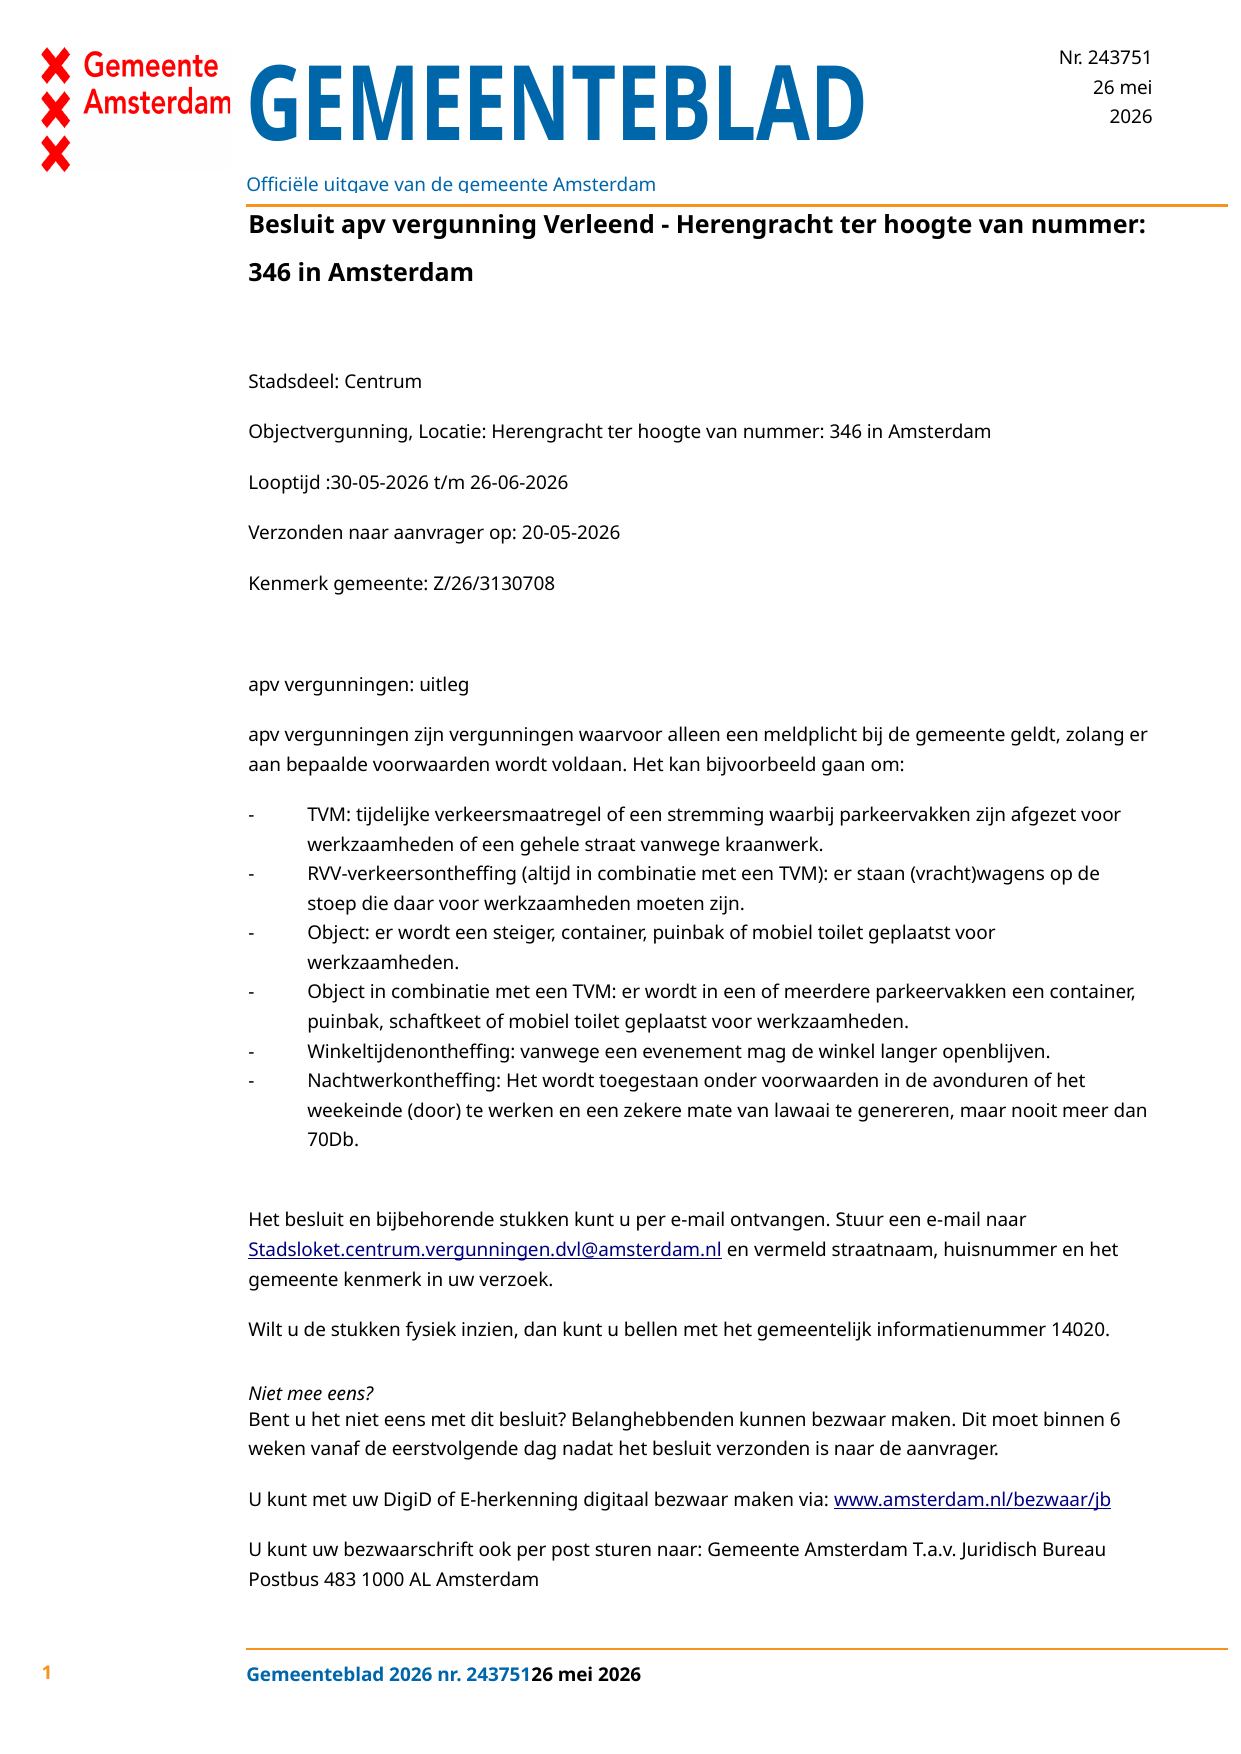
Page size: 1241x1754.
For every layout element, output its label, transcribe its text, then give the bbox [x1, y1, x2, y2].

text U kunt uw bezwaarschrift ook per post sturen naar: Gemeente Amsterdam T.a.v. Juridisch Bureau Postbus 483 1000 AL Amsterdam [248, 1536, 1152, 1592]
text apv vergunningen zijn vergunningen waarvoor alleen een meldplicht bij de gemeente geldt, zolang er aan bepaalde voorwaarden wordt voldaan. Het kan bijvoorbeeld gaan om: [248, 721, 1152, 777]
text Bent u het niet eens met dit besluit? Belanghebbenden kunnen bezwaar maken. Dit moet binnen 6 weken vanaf de eerstvolgende dag nadat het besluit verzonden is naar de aanvrager. [248, 1406, 1152, 1461]
text Niet mee eens? [248, 1380, 1152, 1406]
list Object in combinatie met een TVM: er wordt in een of meerdere parkeervakken een container, puinbak, schaftkeet of mobiel toilet geplaatst voor werkzaamheden. [248, 979, 1152, 1034]
text Stadsdeel: Centrum [248, 368, 1152, 394]
list TVM: tijdelijke verkeersmaatregel of een stremming waarbij parkeervakken zijn afgezet voor werkzaamheden of een gehele straat vanwege kraanwerk. [248, 801, 1152, 857]
list Object: er wordt een steiger, container, puinbak of mobiel toilet geplaatst voor werkzaamheden. [248, 919, 1152, 975]
text Kenmerk gemeente: Z/26/3130708 [248, 570, 1152, 596]
text Het besluit en bijbehorende stukken kunt u per e-mail ontvangen. Stuur een e-mail naar Stadsloket.centrum.vergunningen.dvl@amsterdam.nl en vermeld straatnaam, huisnummer en het gemeente kenmerk in uw verzoek. [248, 1207, 1152, 1292]
text Besluit apv vergunning Verleend - Herengracht ter hoogte van nummer: 346 in Amsterdam [248, 207, 1152, 288]
picture [41, 47, 231, 172]
list RVV-verkeersontheffing (altijd in combinatie met een TVM): er staan (vracht)wagens op de stoep die daar voor werkzaamheden moeten zijn. [248, 860, 1152, 916]
text Looptijd :30-05-2026 t/m 26-06-2026 [248, 469, 1152, 495]
list Nachtwerkontheffing: Het wordt toegestaan onder voorwaarden in de avonduren of het weekeinde (door) te werken en een zekere mate van lawaai te genereren, maar nooit meer dan 70Db. [248, 1067, 1152, 1152]
text U kunt met uw DigiD of E-herkenning digitaal bezwaar maken via: www.amsterdam.nl/bezwaar/jb [248, 1486, 1152, 1512]
list Winkeltijdenontheffing: vanwege een evenement mag de winkel langer openblijven. [248, 1038, 1152, 1064]
text apv vergunningen: uitleg [248, 671, 1152, 697]
text Wilt u de stukken fysiek inzien, dan kunt u bellen met het gemeentelijk informatienummer 14020. [248, 1316, 1152, 1342]
text Verzonden naar aanvrager op: 20-05-2026 [248, 519, 1152, 545]
text Objectvergunning, Locatie: Herengracht ter hoogte van nummer: 346 in Amsterdam [248, 419, 1152, 444]
